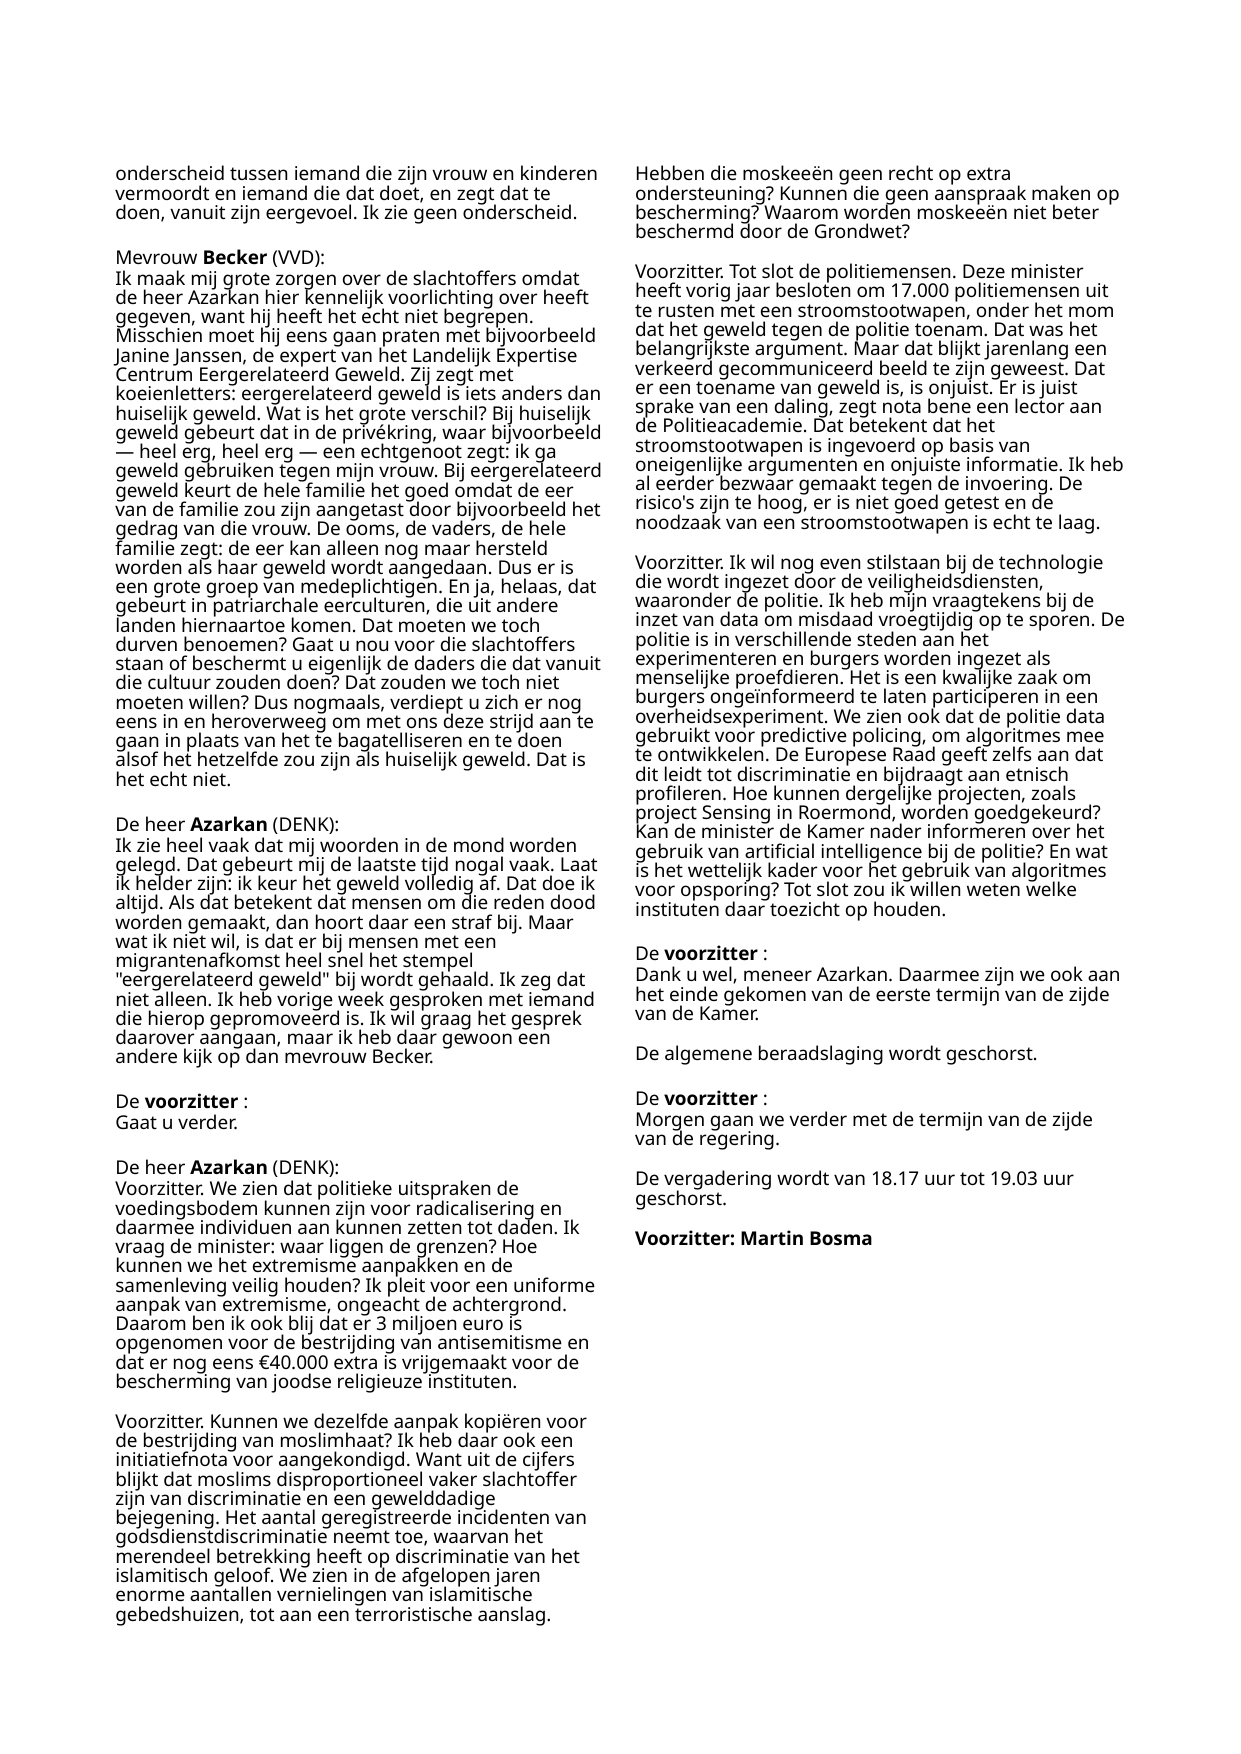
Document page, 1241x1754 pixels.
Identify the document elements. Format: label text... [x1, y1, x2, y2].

text Morgen gaan we verder met de termijn van de zijde van de regering. [635, 1111, 1125, 1149]
text De voorzitter : [635, 941, 1125, 966]
text Hebben die moskeeën geen recht op extra ondersteuning? Kunnen die geen aanspraak maken op bescherming? Waarom worden moskeeën niet beter beschermd door de Grondwet? [635, 165, 1125, 242]
text Gaat u verder. [115, 1114, 605, 1134]
text onderscheid tussen iemand die zijn vrouw en kinderen vermoordt en iemand die dat doet, en zegt dat te doen, vanuit zijn eergevoel. Ik zie geen onderscheid. [115, 165, 605, 223]
text Voorzitter: Martin Bosma [635, 1229, 1125, 1249]
text De vergadering wordt van 18.17 uur tot 19.03 uur geschorst. [635, 1170, 1125, 1209]
text De heer Azarkan (DENK): [115, 811, 605, 837]
text Voorzitter. We zien dat politieke uitspraken de voedingsbodem kunnen zijn voor radicalisering en daarmee individuen aan kunnen zetten tot daden. Ik vraag de minister: waar liggen de grenzen? Hoe kunnen we het extremisme aanpakken en de samenleving veilig houden? Ik pleit voor een uniforme aanpak van extremisme, ongeacht de achtergrond. Daarom ben ik ook blij dat er 3 miljoen euro is opgenomen voor de bestrijding van antisemitisme en dat er nog eens €40.000 extra is vrijgemaakt voor de bescherming van joodse religieuze instituten. [115, 1180, 605, 1392]
text De voorzitter : [115, 1089, 605, 1114]
text Dank u wel, meneer Azarkan. Daarmee zijn we ook aan het einde gekomen van de eerste termijn van de zijde van de Kamer. [635, 966, 1125, 1024]
text Voorzitter. Tot slot de politiemensen. Deze minister heeft vorig jaar besloten om 17.000 politiemensen uit te rusten met een stroomstootwapen, onder het mom dat het geweld tegen de politie toenam. Dat was het belangrijkste argument. Maar dat blijkt jarenlang een verkeerd gecommuniceerd beeld te zijn geweest. Dat er een toename van geweld is, is onjuist. Er is juist sprake van een daling, zegt nota bene een lector aan de Politieacademie. Dat betekent dat het stroomstootwapen is ingevoerd op basis van oneigenlijke argumenten en onjuiste informatie. Ik heb al eerder bezwaar gemaakt tegen de invoering. De risico's zijn te hoog, er is niet goed getest en de noodzaak van een stroomstootwapen is echt te laag. [635, 263, 1125, 533]
text Ik zie heel vaak dat mij woorden in de mond worden gelegd. Dat gebeurt mij de laatste tijd nogal vaak. Laat ik helder zijn: ik keur het geweld volledig af. Dat doe ik altijd. Als dat betekent dat mensen om die reden dood worden gemaakt, dan hoort daar een straf bij. Maar wat ik niet wil, is dat er bij mensen met een migrantenafkomst heel snel het stempel "eergerelateerd geweld" bij wordt gehaald. Ik zeg dat niet alleen. Ik heb vorige week gesproken met iemand die hierop gepromoveerd is. Ik wil graag het gesprek daarover aangaan, maar ik heb daar gewoon een andere kijk op dan mevrouw Becker. [115, 837, 605, 1068]
text Voorzitter. Kunnen we dezelfde aanpak kopiëren voor de bestrijding van moslimhaat? Ik heb daar ook een initiatiefnota voor aangekondigd. Want uit de cijfers blijkt dat moslims disproportioneel vaker slachtoffer zijn van discriminatie en een gewelddadige bejegening. Het aantal geregistreerde incidenten van godsdienstdiscriminatie neemt toe, waarvan het merendeel betrekking heeft op discriminatie van het islamitisch geloof. We zien in de afgelopen jaren enorme aantallen vernielingen van islamitische gebedshuizen, tot aan een terroristische aanslag. [115, 1413, 605, 1625]
text Voorzitter. Ik wil nog even stilstaan bij de technologie die wordt ingezet door de veiligheidsdiensten, waaronder de politie. Ik heb mijn vraagtekens bij de inzet van data om misdaad vroegtijdig op te sporen. De politie is in verschillende steden aan het experimenteren en burgers worden ingezet als menselijke proefdieren. Het is een kwalijke zaak om burgers ongeïnformeerd te laten participeren in een overheidsexperiment. We zien ook dat de politie data gebruikt voor predictive policing, om algoritmes mee te ontwikkelen. De Europese Raad geeft zelfs aan dat dit leidt tot discriminatie en bijdraagt aan etnisch profileren. Hoe kunnen dergelijke projecten, zoals project Sensing in Roermond, worden goedgekeurd? Kan de minister de Kamer nader informeren over het gebruik van artificial intelligence bij de politie? En wat is het wettelijk kader voor het gebruik van algoritmes voor opsporing? Tot slot zou ik willen weten welke instituten daar toezicht op houden. [635, 554, 1125, 920]
text De voorzitter : [635, 1085, 1125, 1111]
text De heer Azarkan (DENK): [115, 1154, 605, 1180]
text De algemene beraadslaging wordt geschorst. [635, 1045, 1125, 1064]
text Ik maak mij grote zorgen over de slachtoffers omdat de heer Azarkan hier kennelijk voorlichting over heeft gegeven, want hij heeft het echt niet begrepen. Misschien moet hij eens gaan praten met bijvoorbeeld Janine Janssen, de expert van het Landelijk Expertise Centrum Eergerelateerd Geweld. Zij zegt met koeienletters: eergerelateerd geweld is iets anders dan huiselijk geweld. Wat is het grote verschil? Bij huiselijk geweld gebeurt dat in de privékring, waar bijvoorbeeld — heel erg, heel erg — een echtgenoot zegt: ik ga geweld gebruiken tegen mijn vrouw. Bij eergerelateerd geweld keurt de hele familie het goed omdat de eer van de familie zou zijn aangetast door bijvoorbeeld het gedrag van die vrouw. De ooms, de vaders, de hele familie zegt: de eer kan alleen nog maar hersteld worden als haar geweld wordt aangedaan. Dus er is een grote groep van medeplichtigen. En ja, helaas, dat gebeurt in patriarchale eerculturen, die uit andere landen hiernaartoe komen. Dat moeten we toch durven benoemen? Gaat u nou voor die slachtoffers staan of beschermt u eigenlijk de daders die dat vanuit die cultuur zouden doen? Dat zouden we toch niet moeten willen? Dus nogmaals, verdiept u zich er nog eens in en heroverweeg om met ons deze strijd aan te gaan in plaats van het te bagatelliseren en te doen alsof het hetzelfde zou zijn als huiselijk geweld. Dat is het echt niet. [115, 270, 605, 790]
text Mevrouw Becker (VVD): [115, 244, 605, 270]
